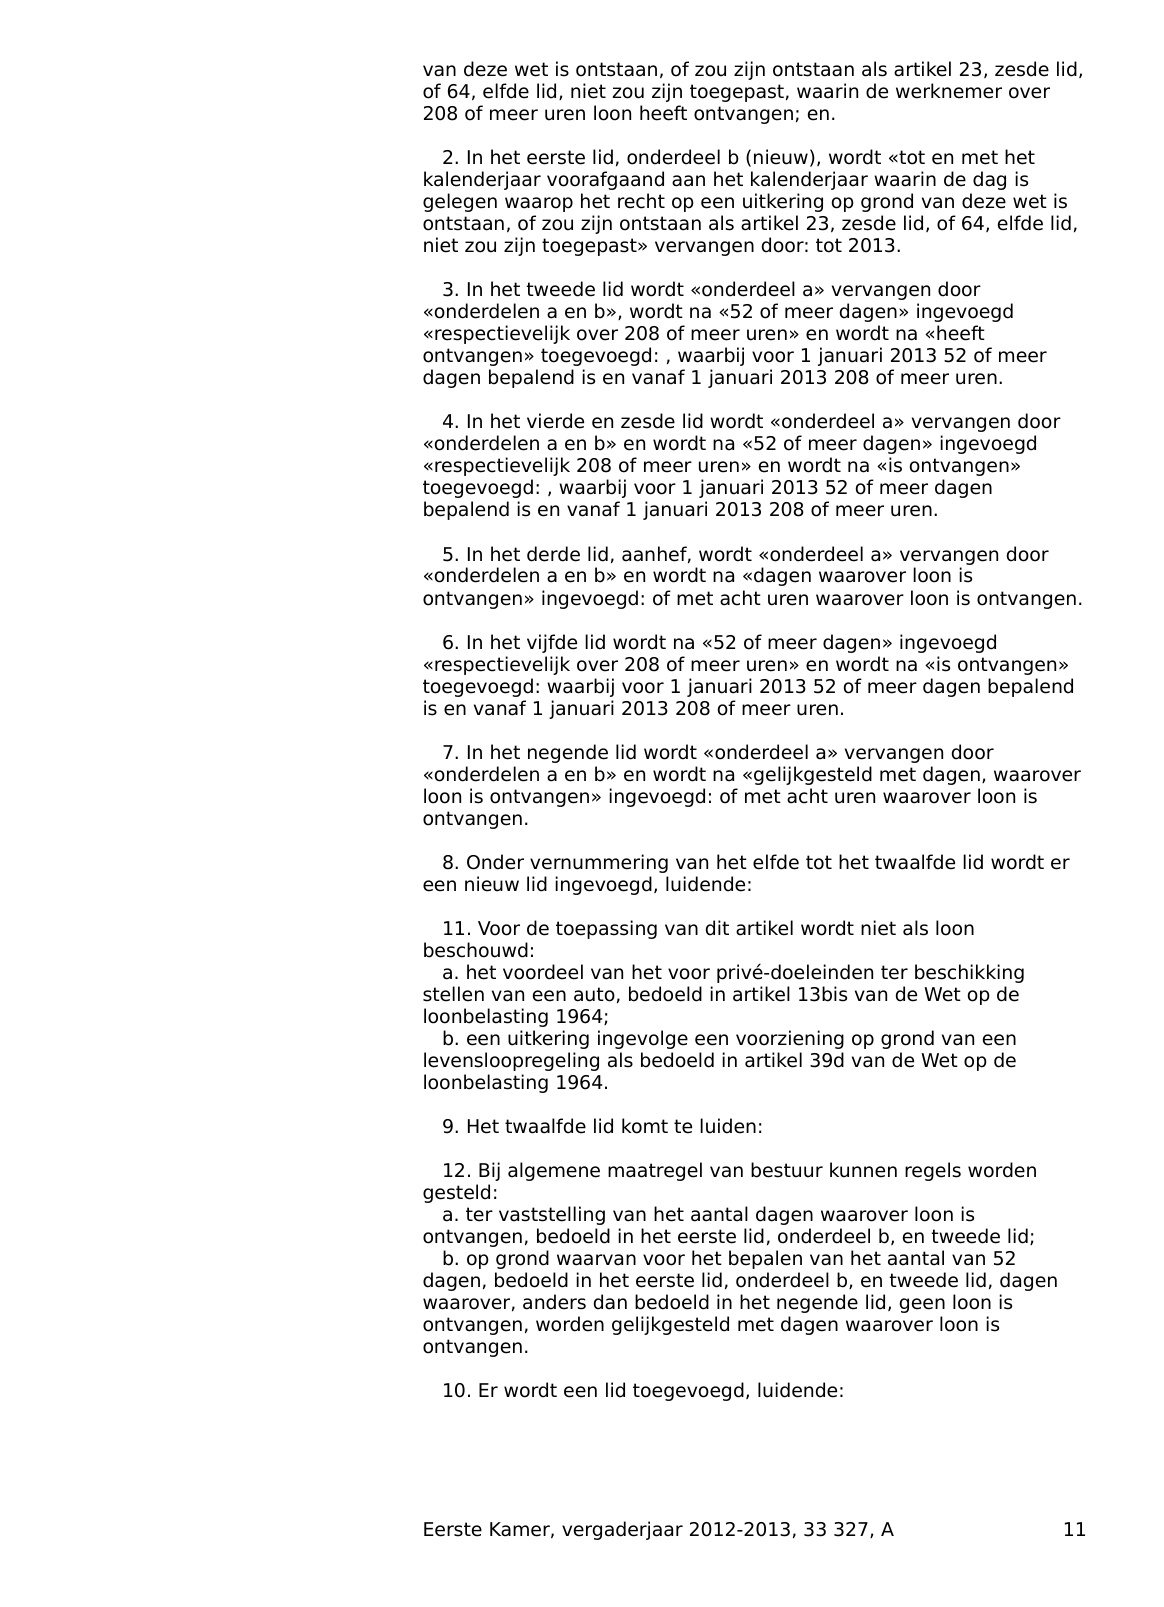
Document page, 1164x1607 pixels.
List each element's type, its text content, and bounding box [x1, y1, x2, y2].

text 9. Het twaalfde lid komt te luiden: [422, 1116, 1087, 1138]
text a. het voordeel van het voor privé-doeleinden ter beschikking stellen van een auto, bedoeld in artikel 13bis van de Wet op de loonbelasting 1964; [422, 962, 1087, 1028]
text 4. In het vierde en zesde lid wordt «onderdeel a» vervangen door «onderdelen a en b» en wordt na «52 of meer dagen» ingevoegd «respectievelijk 208 of meer uren» en wordt na «is ontvangen» toegevoegd: , waarbij voor 1 januari 2013 52 of meer dagen bepalend is en vanaf 1 januari 2013 208 of meer uren. [422, 411, 1087, 521]
text 7. In het negende lid wordt «onderdeel a» vervangen door «onderdelen a en b» en wordt na «gelijkgesteld met dagen, waarover loon is ontvangen» ingevoegd: of met acht uren waarover loon is ontvangen. [422, 742, 1087, 829]
text 6. In het vijfde lid wordt na «52 of meer dagen» ingevoegd «respectievelijk over 208 of meer uren» en wordt na «is ontvangen» toegevoegd: waarbij voor 1 januari 2013 52 of meer dagen bepalend is en vanaf 1 januari 2013 208 of meer uren. [422, 632, 1087, 719]
text 8. Onder vernummering van het elfde tot het twaalfde lid wordt er een nieuw lid ingevoegd, luidende: [422, 852, 1087, 896]
text 10. Er wordt een lid toegevoegd, luidende: [422, 1380, 1087, 1402]
text 3. In het tweede lid wordt «onderdeel a» vervangen door «onderdelen a en b», wordt na «52 of meer dagen» ingevoegd «respectievelijk over 208 of meer uren» en wordt na «heeft ontvangen» toegevoegd: , waarbij voor 1 januari 2013 52 of meer dagen bepalend is en vanaf 1 januari 2013 208 of meer uren. [422, 279, 1087, 389]
text a. ter vaststelling van het aantal dagen waarover loon is ontvangen, bedoeld in het eerste lid, onderdeel b, en tweede lid; [422, 1204, 1087, 1248]
text b. op grond waarvan voor het bepalen van het aantal van 52 dagen, bedoeld in het eerste lid, onderdeel b, en tweede lid, dagen waarover, anders dan bedoeld in het negende lid, geen loon is ontvangen, worden gelijkgesteld met dagen waarover loon is ontvangen. [422, 1248, 1087, 1358]
text 2. In het eerste lid, onderdeel b (nieuw), wordt «tot en met het kalenderjaar voorafgaand aan het kalenderjaar waarin de dag is gelegen waarop het recht op een uitkering op grond van deze wet is ontstaan, of zou zijn ontstaan als artikel 23, zesde lid, of 64, elfde lid, niet zou zijn toegepast» vervangen door: tot 2013. [422, 147, 1087, 257]
text 12. Bij algemene maatregel van bestuur kunnen regels worden gesteld: [422, 1160, 1087, 1204]
text van deze wet is ontstaan, of zou zijn ontstaan als artikel 23, zesde lid, of 64, elfde lid, niet zou zijn toegepast, waarin de werknemer over 208 of meer uren loon heeft ontvangen; en. [422, 59, 1087, 125]
text b. een uitkering ingevolge een voorziening op grond van een levensloopregeling als bedoeld in artikel 39d van de Wet op de loonbelasting 1964. [422, 1028, 1087, 1094]
text 5. In het derde lid, aanhef, wordt «onderdeel a» vervangen door «onderdelen a en b» en wordt na «dagen waarover loon is ontvangen» ingevoegd: of met acht uren waarover loon is ontvangen. [422, 543, 1087, 609]
text 11. Voor de toepassing van dit artikel wordt niet als loon beschouwd: [422, 918, 1087, 962]
